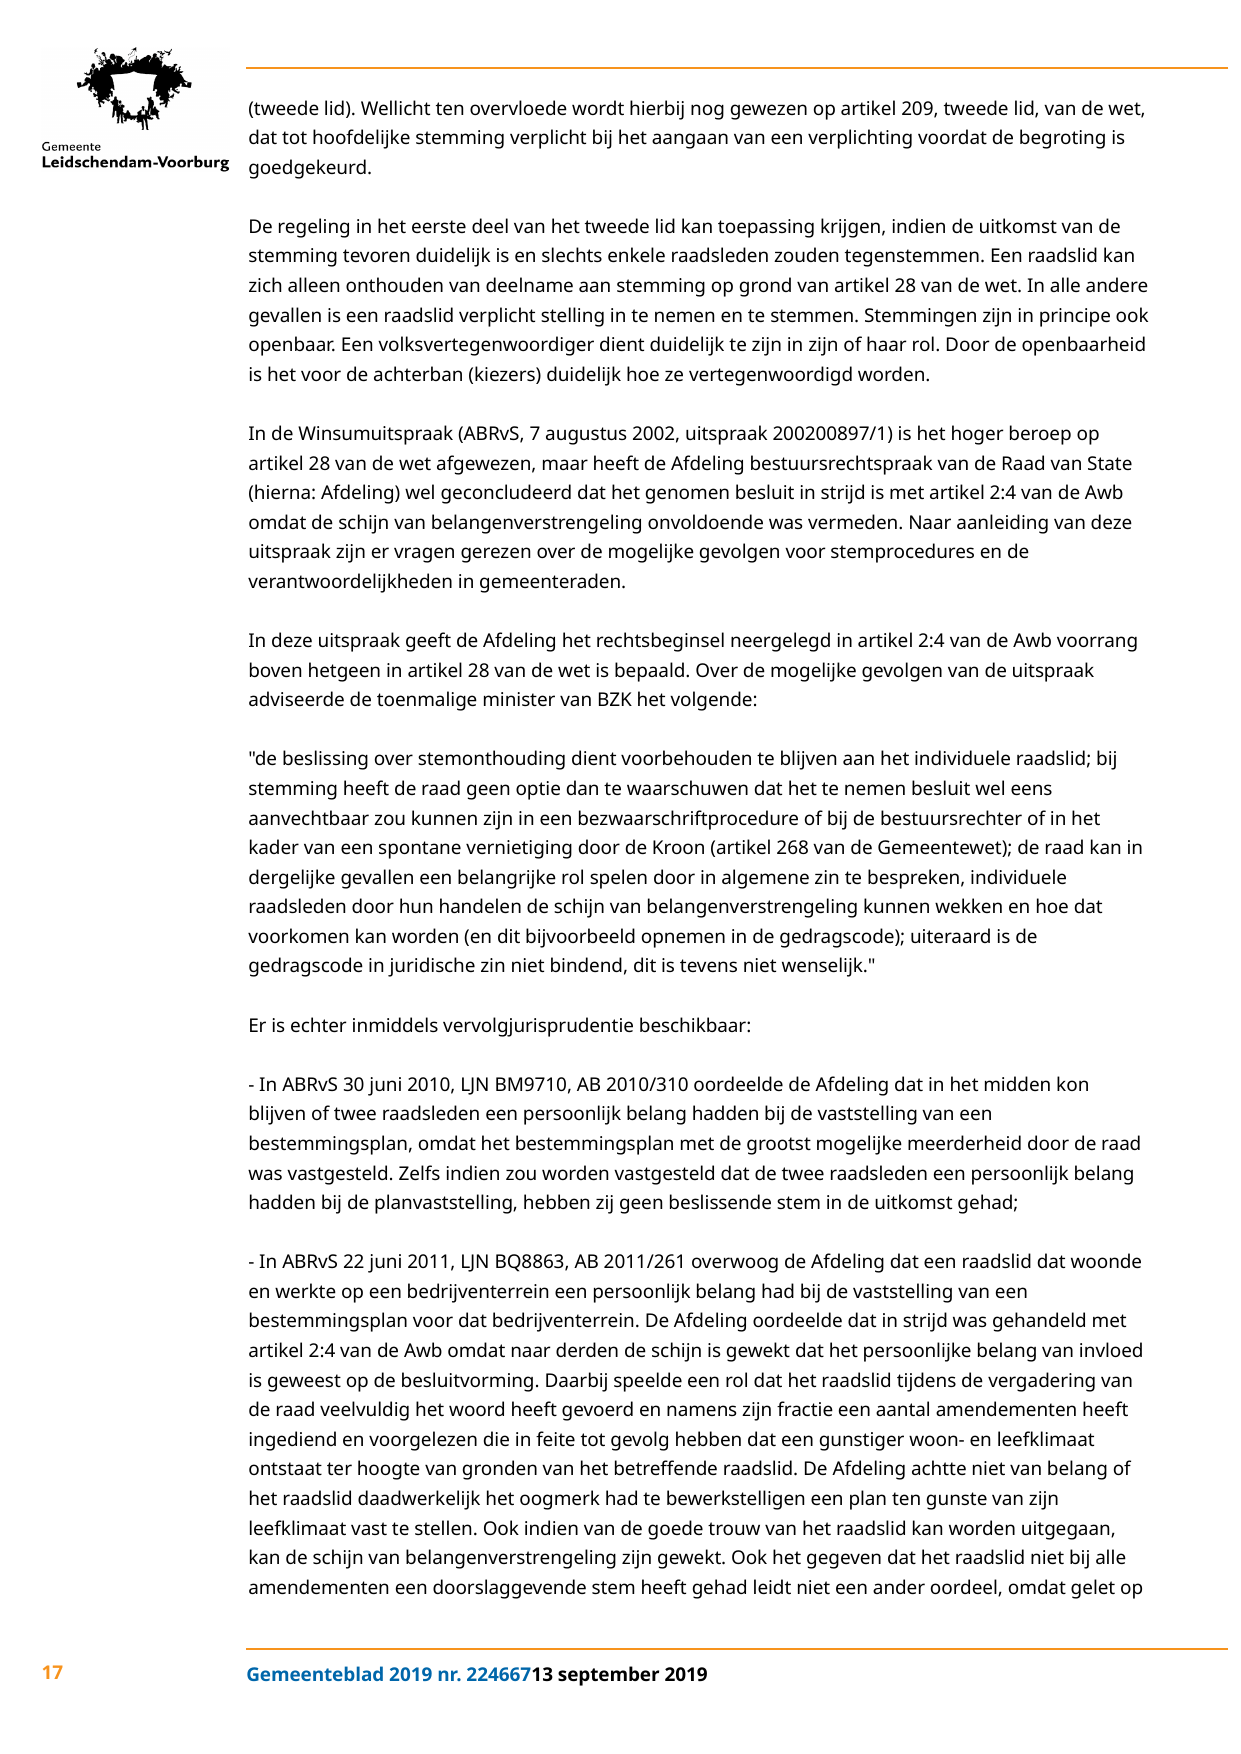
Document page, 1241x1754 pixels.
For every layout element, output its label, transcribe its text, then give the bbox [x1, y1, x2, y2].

text De regeling in het eerste deel van het tweede lid kan toepassing krijgen, indien de uitkomst van de stemming tevoren duidelijk is en slechts enkele raadsleden zouden tegenstemmen. Een raadslid kan zich alleen onthouden van deelname aan stemming op grond van artikel 28 van de wet. In alle andere gevallen is een raadslid verplicht stelling in te nemen en te stemmen. Stemmingen zijn in principe ook openbaar. Een volksvertegenwoordiger dient duidelijk te zijn in zijn of haar rol. Door de openbaarheid is het voor de achterban (kiezers) duidelijk hoe ze vertegenwoordigd worden. [248, 213, 1152, 387]
text Er is echter inmiddels vervolgjurisprudentie beschikbaar: [248, 1012, 1152, 1038]
text (tweede lid). Wellicht ten overvloede wordt hierbij nog gewezen op artikel 209, tweede lid, van de wet, dat tot hoofdelijke stemming verplicht bij het aangaan van een verplichting voordat de begroting is goedgekeurd. [248, 95, 1152, 180]
text - In ABRvS 22 juni 2011, LJN BQ8863, AB 2011/261 overwoog de Afdeling dat een raadslid dat woonde en werkte op een bedrijventerrein een persoonlijk belang had bij de vaststelling van een bestemmingsplan voor dat bedrijventerrein. De Afdeling oordeelde dat in strijd was gehandeld met artikel 2:4 van de Awb omdat naar derden de schijn is gewekt dat het persoonlijke belang van invloed is geweest op de besluitvorming. Daarbij speelde een rol dat het raadslid tijdens de vergadering van de raad veelvuldig het woord heeft gevoerd en namens zijn fractie een aantal amendementen heeft ingediend en voorgelezen die in feite tot gevolg hebben dat een gunstiger woon- en leefklimaat ontstaat ter hoogte van gronden van het betreffende raadslid. De Afdeling achtte niet van belang of het raadslid daadwerkelijk het oogmerk had te bewerkstelligen een plan ten gunste van zijn leefklimaat vast te stellen. Ook indien van de goede trouw van het raadslid kan worden uitgegaan, kan de schijn van belangenverstrengeling zijn gewekt. Ook het gegeven dat het raadslid niet bij alle amendementen een doorslaggevende stem heeft gehad leidt niet een ander oordeel, omdat gelet op [248, 1248, 1152, 1600]
text In de Winsumuitspraak (ABRvS, 7 augustus 2002, uitspraak 200200897/1) is het hoger beroep op artikel 28 van de wet afgewezen, maar heeft de Afdeling bestuursrechtspraak van de Raad van State (hierna: Afdeling) wel geconcludeerd dat het genomen besluit in strijd is met artikel 2:4 van de Awb omdat de schijn van belangenverstrengeling onvoldoende was vermeden. Naar aanleiding van deze uitspraak zijn er vragen gerezen over de mogelijke gevolgen voor stemprocedures en de verantwoordelijkheden in gemeenteraden. [248, 420, 1152, 594]
text - In ABRvS 30 juni 2010, LJN BM9710, AB 2010/310 oordeelde de Afdeling dat in het midden kon blijven of twee raadsleden een persoonlijk belang hadden bij de vaststelling van een bestemmingsplan, omdat het bestemmingsplan met de grootst mogelijke meerderheid door de raad was vastgesteld. Zelfs indien zou worden vastgesteld dat de twee raadsleden een persoonlijk belang hadden bij de planvaststelling, hebben zij geen beslissende stem in de uitkomst gehad; [248, 1071, 1152, 1215]
picture [41, 47, 231, 172]
text "de beslissing over stemonthouding dient voorbehouden te blijven aan het individuele raadslid; bij stemming heeft de raad geen optie dan te waarschuwen dat het te nemen besluit wel eens aanvechtbaar zou kunnen zijn in een bezwaarschriftprocedure of bij de bestuursrechter of in het kader van een spontane vernietiging door de Kroon (artikel 268 van de Gemeentewet); de raad kan in dergelijke gevallen een belangrijke rol spelen door in algemene zin te bespreken, individuele raadsleden door hun handelen de schijn van belangenverstrengeling kunnen wekken en hoe dat voorkomen kan worden (en dit bijvoorbeeld opnemen in de gedragscode); uiteraard is de gedragscode in juridische zin niet bindend, dit is tevens niet wenselijk." [248, 746, 1152, 978]
text In deze uitspraak geeft de Afdeling het rechtsbeginsel neergelegd in artikel 2:4 van de Awb voorrang boven hetgeen in artikel 28 van de wet is bepaald. Over de mogelijke gevolgen van de uitspraak adviseerde de toenmalige minister van BZK het volgende: [248, 627, 1152, 712]
